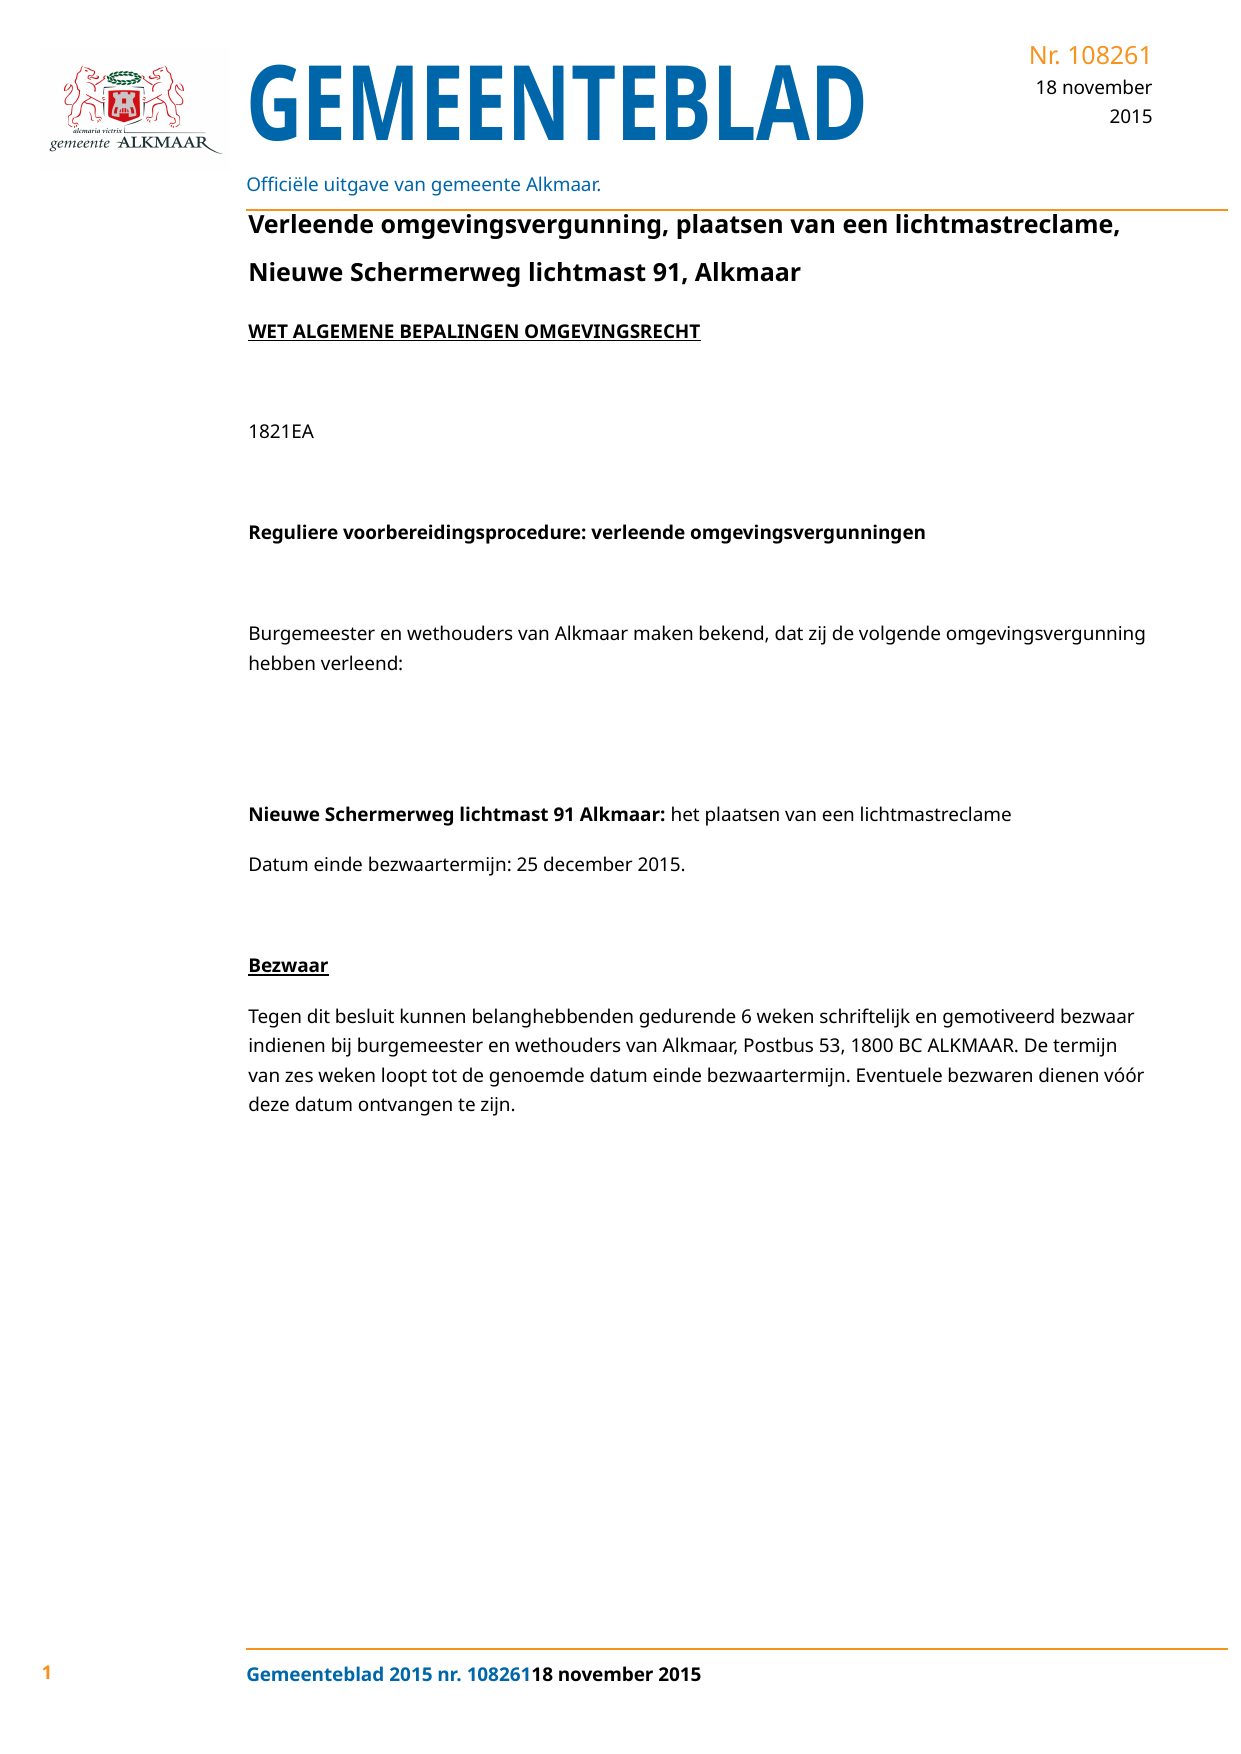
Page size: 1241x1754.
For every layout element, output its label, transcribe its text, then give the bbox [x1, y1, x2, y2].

text Verleende omgevingsvergunning, plaatsen van een lichtmastreclame, Nieuwe Schermerweg lichtmast 91, Alkmaar [248, 211, 1152, 288]
text Reguliere voorbereidingsprocedure: verleende omgevingsvergunningen [248, 519, 1152, 545]
text Bezwaar [248, 952, 1152, 978]
text Nieuwe Schermerweg lichtmast 91 Alkmaar: het plaatsen van een lichtmastreclame [248, 801, 1152, 827]
text WET ALGEMENE BEPALINGEN OMGEVINGSRECHT [248, 318, 1152, 344]
text Burgemeester en wethouders van Alkmaar maken bekend, dat zij de volgende omgevingsvergunning hebben verleend: [248, 620, 1152, 676]
picture [41, 47, 231, 172]
text 1821EA [248, 419, 1152, 444]
text Datum einde bezwaartermijn: 25 december 2015. [248, 852, 1152, 877]
text Tegen dit besluit kunnen belanghebbenden gedurende 6 weken schriftelijk en gemotiveerd bezwaar indienen bij burgemeester en wethouders van Alkmaar, Postbus 53, 1800 BC ALKMAAR. De termijn van zes weken loopt tot de genoemde datum einde bezwaartermijn. Eventuele bezwaren dienen vóór deze datum ontvangen te zijn. [248, 1003, 1152, 1117]
